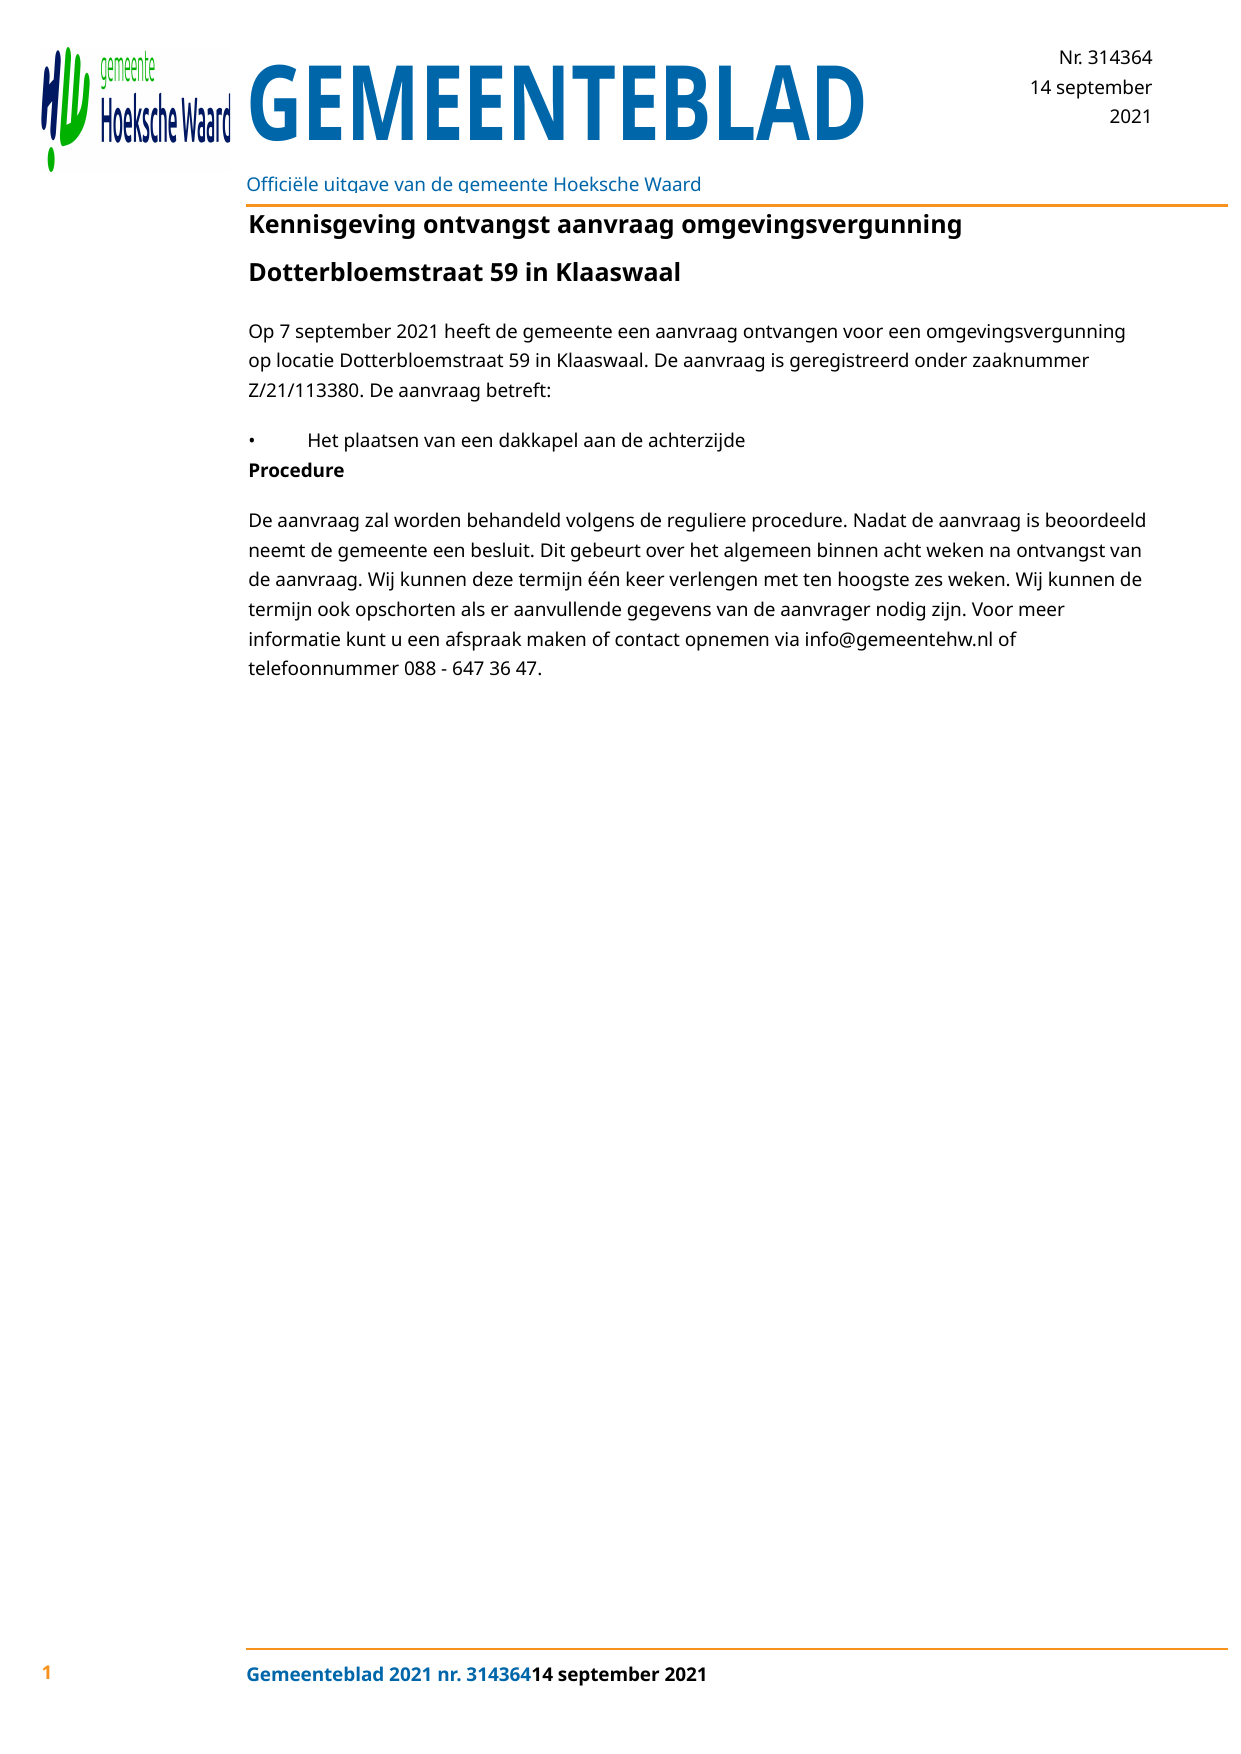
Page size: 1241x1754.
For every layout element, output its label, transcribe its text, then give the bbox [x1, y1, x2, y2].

picture [41, 47, 231, 172]
list Het plaatsen van een dakkapel aan de achterzijde [248, 427, 1152, 453]
text Procedure [248, 457, 1152, 483]
text Kennisgeving ontvangst aanvraag omgevingsvergunning Dotterbloemstraat 59 in Klaaswaal [248, 207, 1152, 288]
text Op 7 september 2021 heeft de gemeente een aanvraag ontvangen voor een omgevingsvergunning op locatie Dotterbloemstraat 59 in Klaaswaal. De aanvraag is geregistreerd onder zaaknummer Z/21/113380. De aanvraag betreft: [248, 318, 1152, 403]
text De aanvraag zal worden behandeld volgens de reguliere procedure. Nadat de aanvraag is beoordeeld neemt de gemeente een besluit. Dit gebeurt over het algemeen binnen acht weken na ontvangst van de aanvraag. Wij kunnen deze termijn één keer verlengen met ten hoogste zes weken. Wij kunnen de termijn ook opschorten als er aanvullende gegevens van de aanvrager nodig zijn. Voor meer informatie kunt u een afspraak maken of contact opnemen via info@gemeentehw.nl of telefoonnummer 088 - 647 36 47. [248, 507, 1152, 681]
